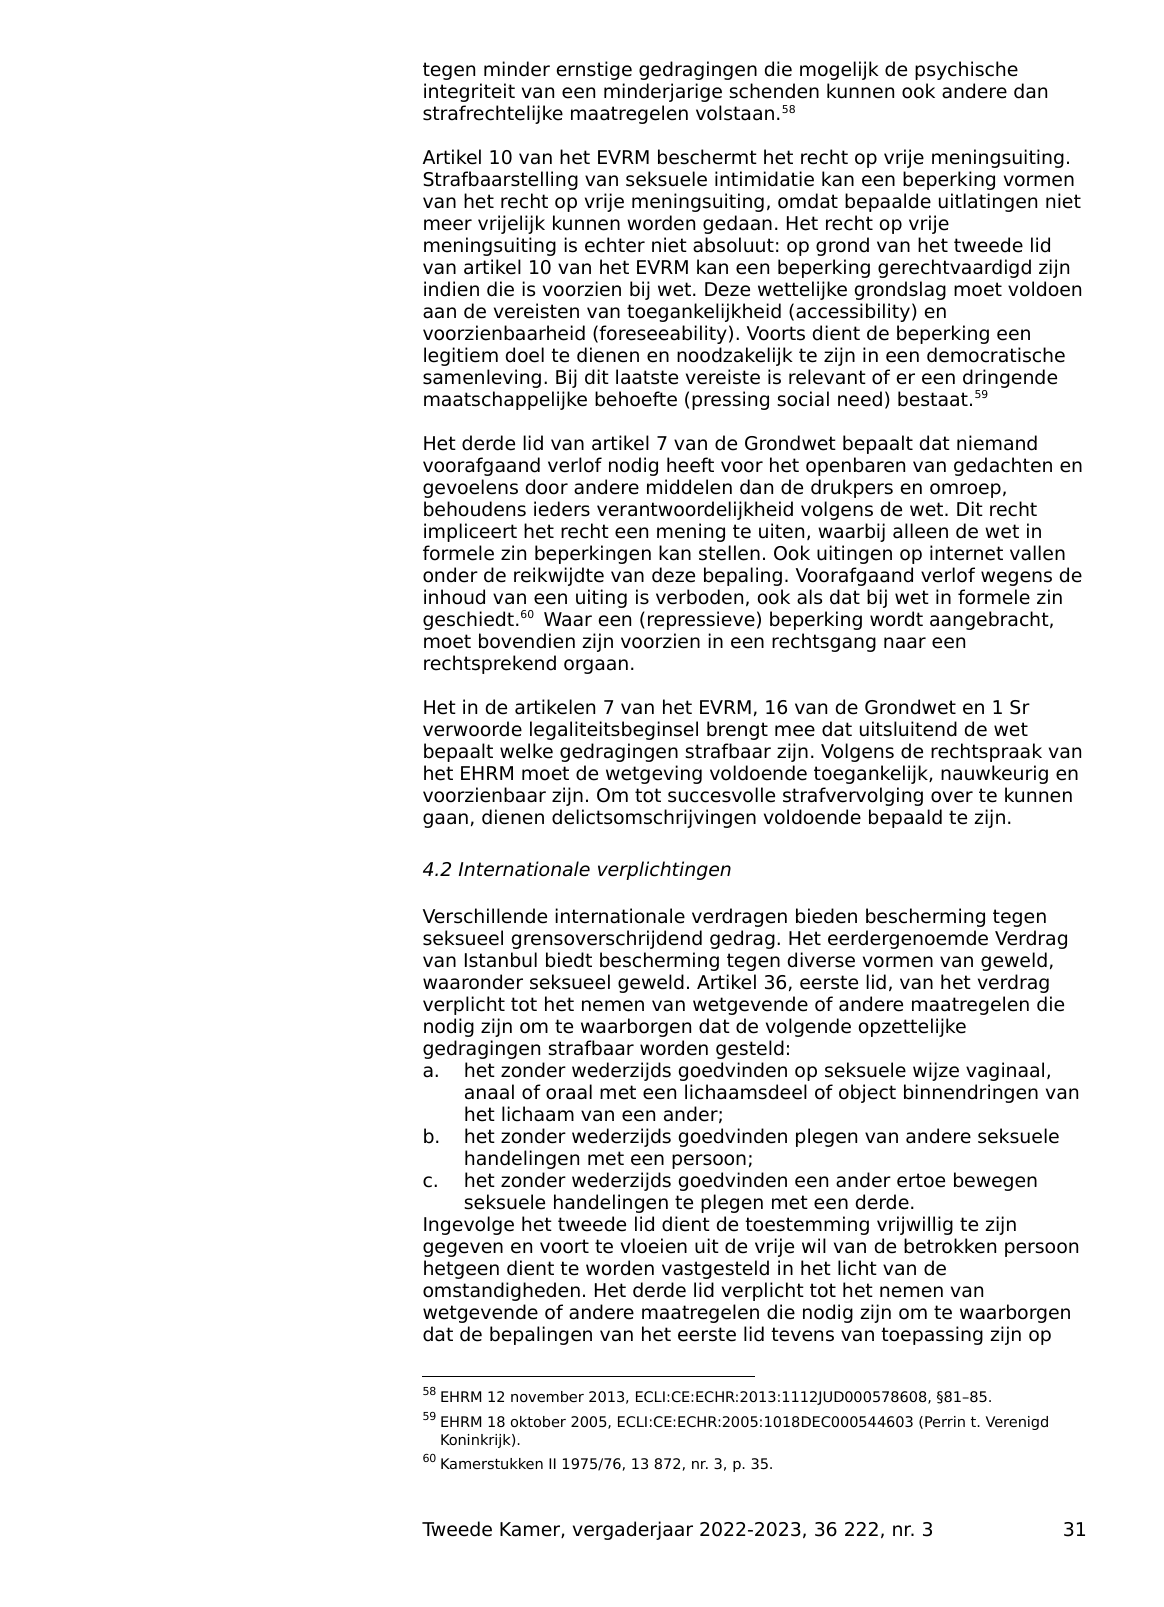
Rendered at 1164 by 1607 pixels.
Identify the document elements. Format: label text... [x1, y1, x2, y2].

text Artikel 10 van het EVRM beschermt het recht op vrije meningsuiting. Strafbaarstelling van seksuele intimidatie kan een beperking vormen van het recht op vrije meningsuiting, omdat bepaalde uitlatingen niet meer vrijelijk kunnen worden gedaan. Het recht op vrije meningsuiting is echter niet absoluut: op grond van het tweede lid van artikel 10 van het EVRM kan een beperking gerechtvaardigd zijn indien die is voorzien bij wet. Deze wettelijke grondslag moet voldoen aan de vereisten van toegankelijkheid (accessibility) en voorzienbaarheid (foreseeability). Voorts dient de beperking een legitiem doel te dienen en noodzakelijk te zijn in een democratische samenleving. Bij dit laatste vereiste is relevant of er een dringende maatschappelijke behoefte (pressing social need) bestaat. [422, 147, 1087, 411]
subtitle 4.2 Internationale verplichtingen [422, 859, 1087, 881]
text EHRM 18 oktober 2005, ECLI:CE:ECHR:2005:1018DEC000544603 (Perrin t. Verenigd Koninkrijk). [422, 1410, 1087, 1449]
text Verschillende internationale verdragen bieden bescherming tegen seksueel grensoverschrijdend gedrag. Het eerdergenoemde Verdrag van Istanbul biedt bescherming tegen diverse vormen van geweld, waaronder seksueel geweld. Artikel 36, eerste lid, van het verdrag verplicht tot het nemen van wetgevende of andere maatregelen die nodig zijn om te waarborgen dat de volgende opzettelijke gedragingen strafbaar worden gesteld: [422, 906, 1087, 1060]
text tegen minder ernstige gedragingen die mogelijk de psychische integriteit van een minderjarige schenden kunnen ook andere dan strafrechtelijke maatregelen volstaan. [422, 59, 1087, 125]
text b. het zonder wederzijds goedvinden plegen van andere seksuele handelingen met een persoon; [422, 1126, 1087, 1170]
text a. het zonder wederzijds goedvinden op seksuele wijze vaginaal, anaal of oraal met een lichaamsdeel of object binnendringen van het lichaam van een ander; [422, 1060, 1087, 1126]
text Het in de artikelen 7 van het EVRM, 16 van de Grondwet en 1 Sr verwoorde legaliteitsbeginsel brengt mee dat uitsluitend de wet bepaalt welke gedragingen strafbaar zijn. Volgens de rechtspraak van het EHRM moet de wetgeving voldoende toegankelijk, nauwkeurig en voorzienbaar zijn. Om tot succesvolle strafvervolging over te kunnen gaan, dienen delictsomschrijvingen voldoende bepaald te zijn. [422, 697, 1087, 829]
text Kamerstukken II 1975/76, 13 872, nr. 3, p. 35. [422, 1452, 1087, 1474]
text c. het zonder wederzijds goedvinden een ander ertoe bewegen seksuele handelingen te plegen met een derde. [422, 1170, 1087, 1214]
text Ingevolge het tweede lid dient de toestemming vrijwillig te zijn gegeven en voort te vloeien uit de vrije wil van de betrokken persoon hetgeen dient te worden vastgesteld in het licht van de omstandigheden. Het derde lid verplicht tot het nemen van wetgevende of andere maatregelen die nodig zijn om te waarborgen dat de bepalingen van het eerste lid tevens van toepassing zijn op [422, 1214, 1087, 1346]
text Het derde lid van artikel 7 van de Grondwet bepaalt dat niemand voorafgaand verlof nodig heeft voor het openbaren van gedachten en gevoelens door andere middelen dan de drukpers en omroep, behoudens ieders verantwoordelijkheid volgens de wet. Dit recht impliceert het recht een mening te uiten, waarbij alleen de wet in formele zin beperkingen kan stellen. Ook uitingen op internet vallen onder de reikwijdte van deze bepaling. Voorafgaand verlof wegens de inhoud van een uiting is verboden, ook als dat bij wet in formele zin geschiedt. Waar een (repressieve) beperking wordt aangebracht, moet bovendien zijn voorzien in een rechtsgang naar een rechtsprekend orgaan. [422, 433, 1087, 675]
text EHRM 12 november 2013, ECLI:CE:ECHR:2013:1112JUD000578608, §81–85. [422, 1385, 1087, 1407]
